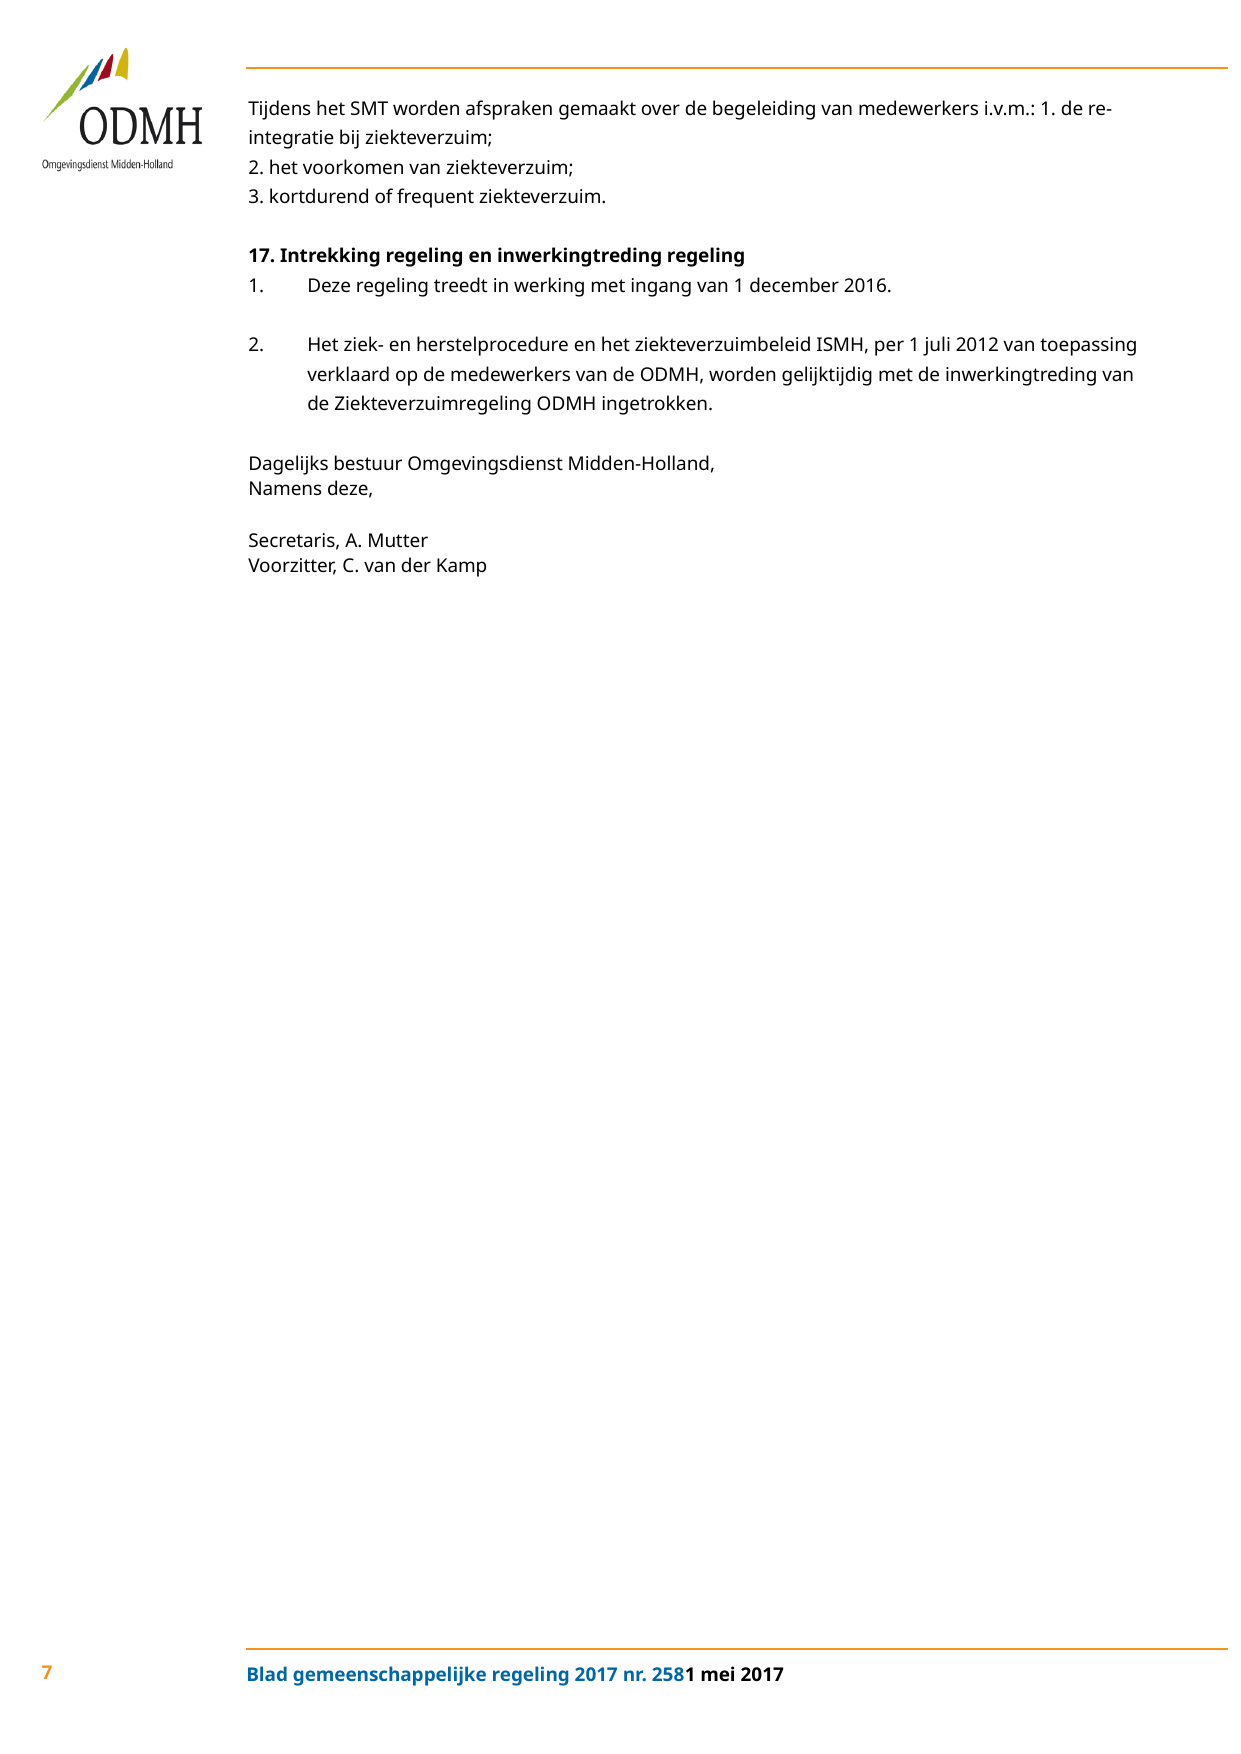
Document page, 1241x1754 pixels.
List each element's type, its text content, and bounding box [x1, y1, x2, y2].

text 17. Intrekking regeling en inwerkingtreding regeling [248, 243, 1152, 268]
text Namens deze, [248, 476, 1152, 501]
picture [41, 47, 231, 172]
text Secretaris, A. Mutter [248, 527, 1152, 553]
text Tijdens het SMT worden afspraken gemaakt over de begeleiding van medewerkers i.v.m.: 1. de re-integratie bij ziekteverzuim; [248, 95, 1152, 150]
text 3. kortdurend of frequent ziekteverzuim. [248, 183, 1152, 209]
text 2. het voorkomen van ziekteverzuim; [248, 154, 1152, 180]
list Deze regeling treedt in werking met ingang van 1 december 2016. [248, 272, 1152, 298]
text Voorzitter, C. van der Kamp [248, 553, 1152, 578]
list Het ziek- en herstelprocedure en het ziekteverzuimbeleid ISMH, per 1 juli 2012 van toepassing verklaard op de medewerkers van de ODMH, worden gelijktijdig met de inwerkingtreding van de Ziekteverzuimregeling ODMH ingetrokken. [248, 331, 1152, 416]
text Dagelijks bestuur Omgevingsdienst Midden-Holland, [248, 450, 1152, 476]
